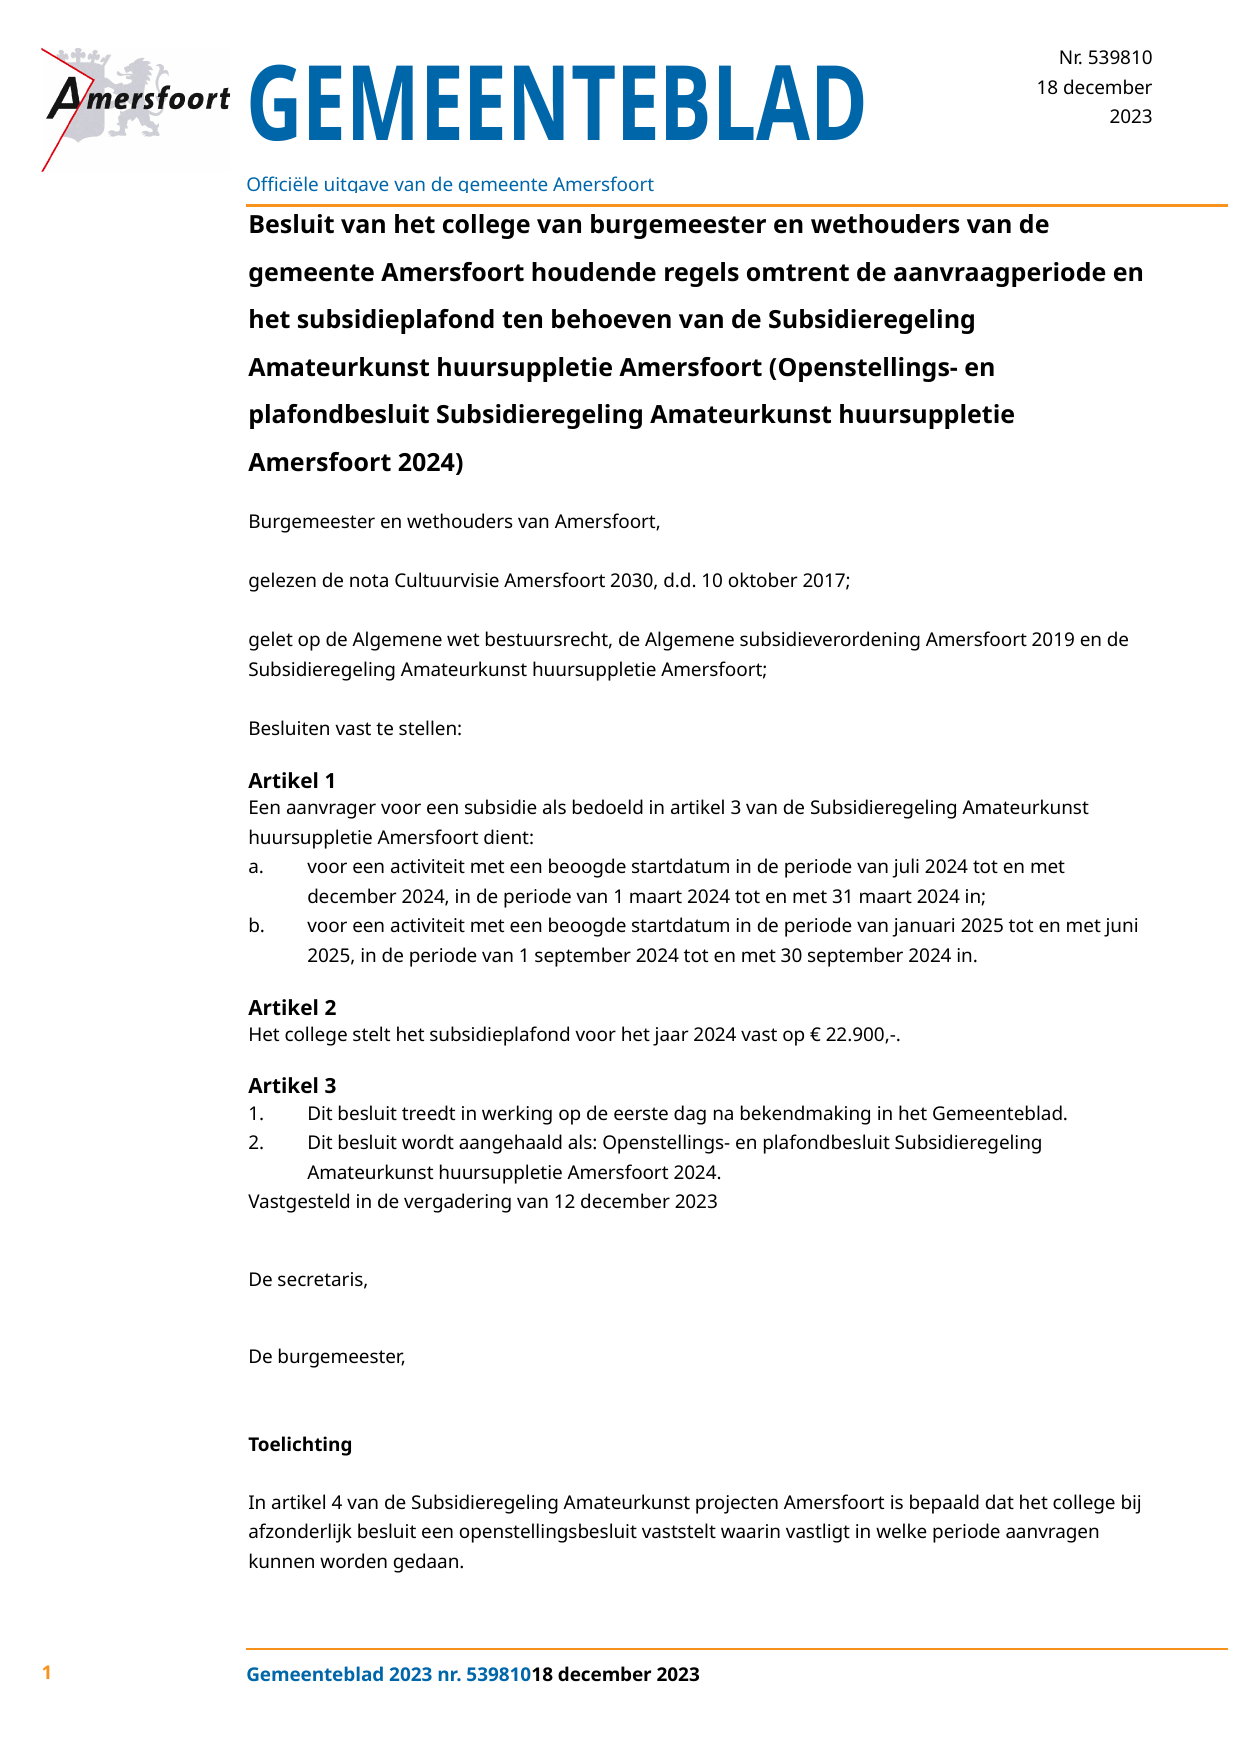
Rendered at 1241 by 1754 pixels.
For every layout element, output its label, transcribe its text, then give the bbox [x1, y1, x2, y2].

text Het college stelt het subsidieplafond voor het jaar 2024 vast op € 22.900,-. [248, 1021, 1152, 1047]
text gelezen de nota Cultuurvisie Amersfoort 2030, d.d. 10 oktober 2017; [248, 567, 1152, 593]
text Een aanvrager voor een subsidie als bedoeld in artikel 3 van de Subsidieregeling Amateurkunst huursuppletie Amersfoort dient: [248, 794, 1152, 849]
list Dit besluit treedt in werking op de eerste dag na bekendmaking in het Gemeenteblad. [248, 1100, 1152, 1126]
picture [41, 47, 231, 172]
text Besluit van het college van burgemeester en wethouders van de gemeente Amersfoort houdende regels omtrent de aanvraagperiode en het subsidieplafond ten behoeven van de Subsidieregeling Amateurkunst huursuppletie Amersfoort (Openstellings- en plafondbesluit Subsidieregeling Amateurkunst huursuppletie Amersfoort 2024) [248, 207, 1152, 479]
text Besluiten vast te stellen: [248, 715, 1152, 741]
text In artikel 4 van de Subsidieregeling Amateurkunst projecten Amersfoort is bepaald dat het college bij afzonderlijk besluit een openstellingsbesluit vaststelt waarin vastligt in welke periode aanvragen kunnen worden gedaan. [248, 1489, 1152, 1574]
text Burgemeester en wethouders van Amersfoort, [248, 508, 1152, 534]
text De burgemeester, [248, 1343, 1152, 1369]
list Dit besluit wordt aangehaald als: Openstellings- en plafondbesluit Subsidieregeling Amateurkunst huursuppletie Amersfoort 2024. [248, 1129, 1152, 1185]
text Artikel 3 [248, 1071, 1152, 1100]
text Toelichting [248, 1420, 1152, 1460]
list voor een activiteit met een beoogde startdatum in de periode van juli 2024 tot en met december 2024, in de periode van 1 maart 2024 tot en met 31 maart 2024 in; [248, 853, 1152, 909]
text De secretaris, [248, 1266, 1152, 1292]
text Vastgesteld in de vergadering van 12 december 2023 [248, 1189, 1152, 1214]
text Artikel 1 [248, 766, 1152, 794]
list voor een activiteit met een beoogde startdatum in de periode van januari 2025 tot en met juni 2025, in de periode van 1 september 2024 tot en met 30 september 2024 in. [248, 913, 1152, 968]
text Artikel 2 [248, 993, 1152, 1021]
text gelet op de Algemene wet bestuursrecht, de Algemene subsidieverordening Amersfoort 2019 en de Subsidieregeling Amateurkunst huursuppletie Amersfoort; [248, 627, 1152, 682]
